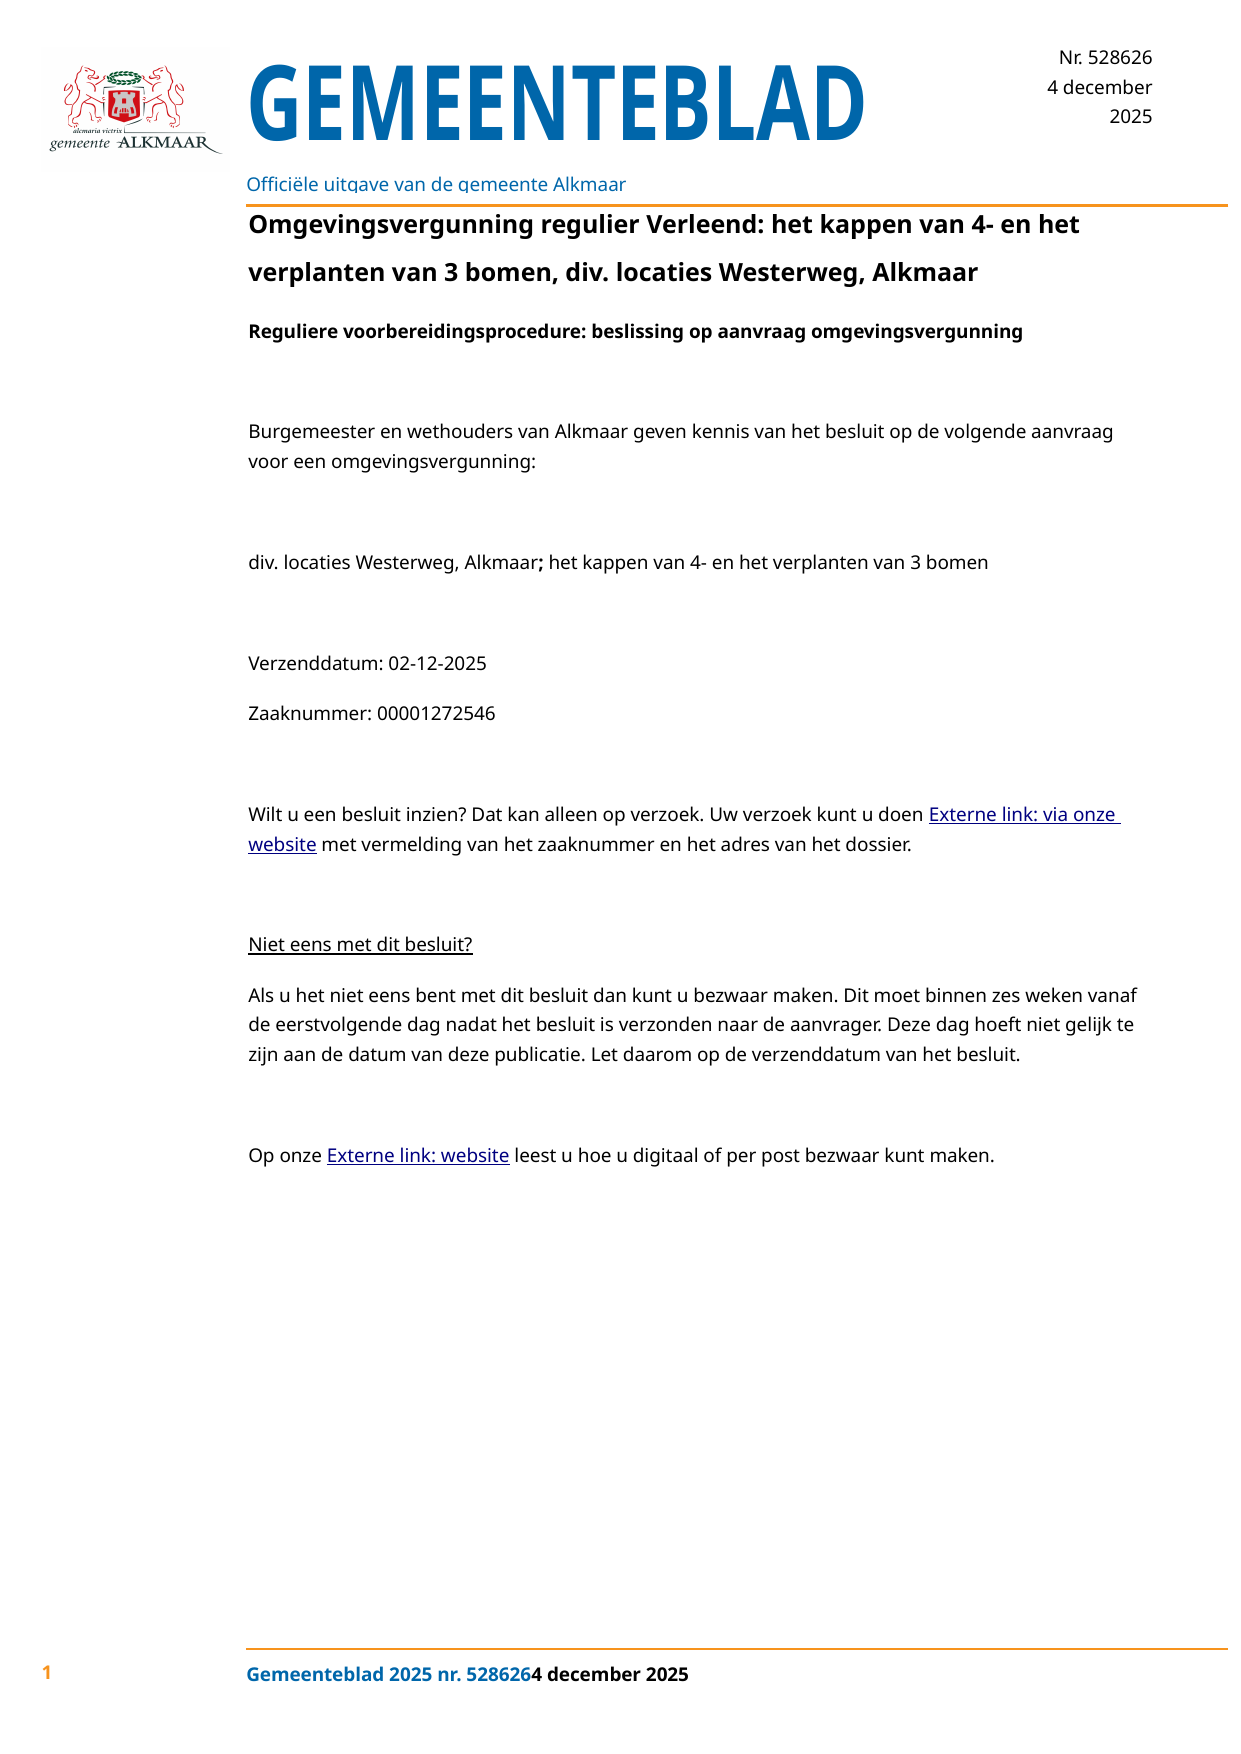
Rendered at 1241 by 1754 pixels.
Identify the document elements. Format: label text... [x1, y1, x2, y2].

text Omgevingsvergunning regulier Verleend: het kappen van 4- en het verplanten van 3 bomen, div. locaties Westerweg, Alkmaar [248, 207, 1152, 288]
text Verzenddatum: 02-12-2025 [248, 650, 1152, 676]
text div. locaties Westerweg, Alkmaar; het kappen van 4- en het verplanten van 3 bomen [248, 549, 1152, 575]
text Zaaknummer: 00001272546 [248, 700, 1152, 726]
text Reguliere voorbereidingsprocedure: beslissing op aanvraag omgevingsvergunning [248, 318, 1152, 344]
text Niet eens met dit besluit? [248, 932, 1152, 957]
text Als u het niet eens bent met dit besluit dan kunt u bezwaar maken. Dit moet binnen zes weken vanaf de eerstvolgende dag nadat het besluit is verzonden naar de aanvrager. Deze dag hoeft niet gelijk te zijn aan de datum van deze publicatie. Let daarom op de verzenddatum van het besluit. [248, 982, 1152, 1067]
text Wilt u een besluit inzien? Dat kan alleen op verzoek. Uw verzoek kunt u doen Externe link: via onze website met vermelding van het zaaknummer en het adres van het dossier. [248, 801, 1152, 857]
picture [41, 47, 231, 172]
text Burgemeester en wethouders van Alkmaar geven kennis van het besluit op de volgende aanvraag voor een omgevingsvergunning: [248, 419, 1152, 474]
text Op onze Externe link: website leest u hoe u digitaal of per post bezwaar kunt maken. [248, 1142, 1152, 1168]
